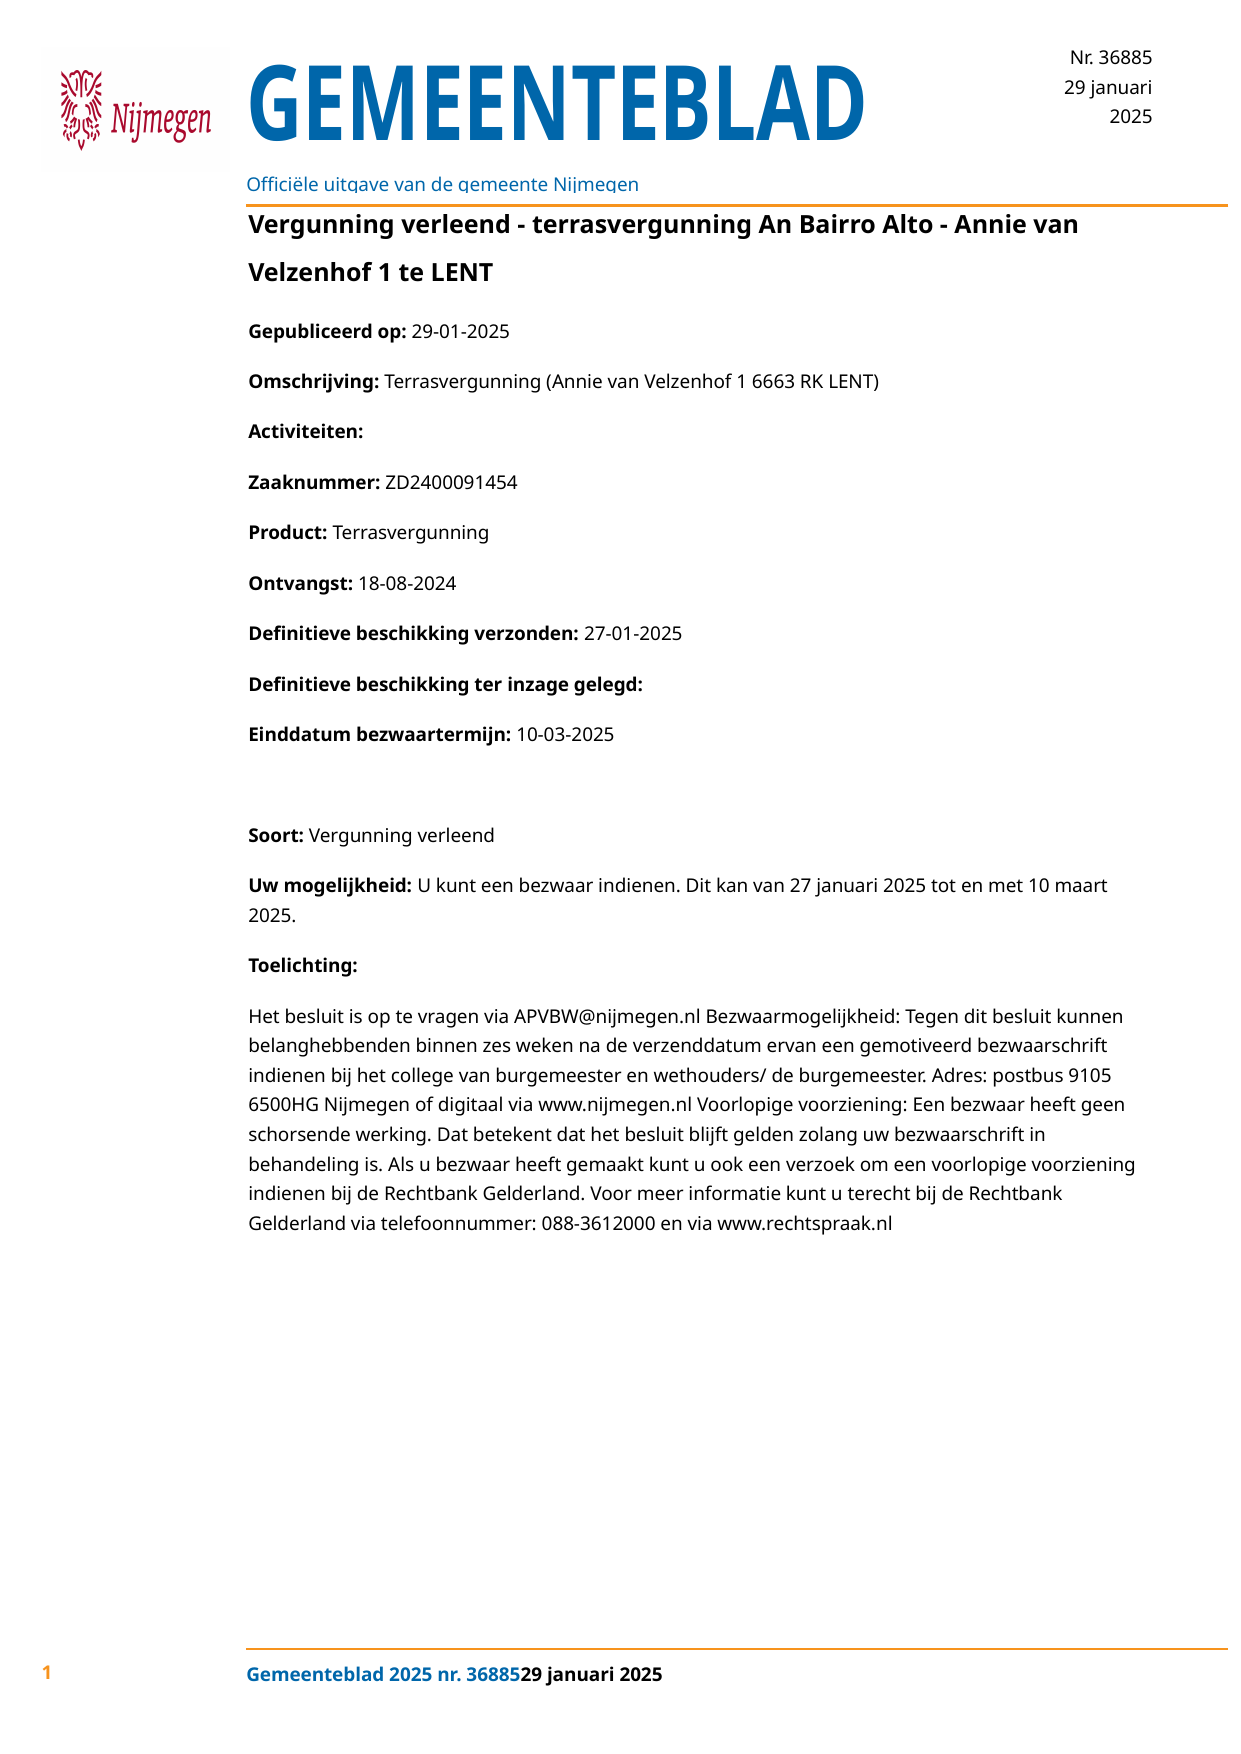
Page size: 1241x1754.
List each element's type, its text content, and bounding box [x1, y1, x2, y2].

text Einddatum bezwaartermijn: 10-03-2025 [248, 721, 1152, 747]
text Zaaknummer: ZD2400091454 [248, 469, 1152, 495]
text Product: Terrasvergunning [248, 519, 1152, 545]
text Uw mogelijkheid: U kunt een bezwaar indienen. Dit kan van 27 januari 2025 tot en met 10 maart 2025. [248, 872, 1152, 928]
text Omschrijving: Terrasvergunning (Annie van Velzenhof 1 6663 RK LENT) [248, 368, 1152, 394]
text Definitieve beschikking verzonden: 27-01-2025 [248, 620, 1152, 646]
text Soort: Vergunning verleend [248, 822, 1152, 848]
text Activiteiten: [248, 419, 1152, 444]
picture [41, 47, 231, 172]
text Het besluit is op te vragen via APVBW@nijmegen.nl Bezwaarmogelijkheid: Tegen dit besluit kunnen belanghebbenden binnen zes weken na de verzenddatum ervan een gemotiveerd bezwaarschrift indienen bij het college van burgemeester en wethouders/ de burgemeester. Adres: postbus 9105 6500HG Nijmegen of digitaal via www.nijmegen.nl Voorlopige voorziening: Een bezwaar heeft geen schorsende werking. Dat betekent dat het besluit blijft gelden zolang uw bezwaarschrift in behandeling is. Als u bezwaar heeft gemaakt kunt u ook een verzoek om een voorlopige voorziening indienen bij de Rechtbank Gelderland. Voor meer informatie kunt u terecht bij de Rechtbank Gelderland via telefoonnummer: 088-3612000 en via www.rechtspraak.nl [248, 1003, 1152, 1236]
text Gepubliceerd op: 29-01-2025 [248, 318, 1152, 344]
text Toelichting: [248, 952, 1152, 978]
text Ontvangst: 18-08-2024 [248, 570, 1152, 596]
text Definitieve beschikking ter inzage gelegd: [248, 671, 1152, 697]
text Vergunning verleend - terrasvergunning An Bairro Alto - Annie van Velzenhof 1 te LENT [248, 207, 1152, 288]
